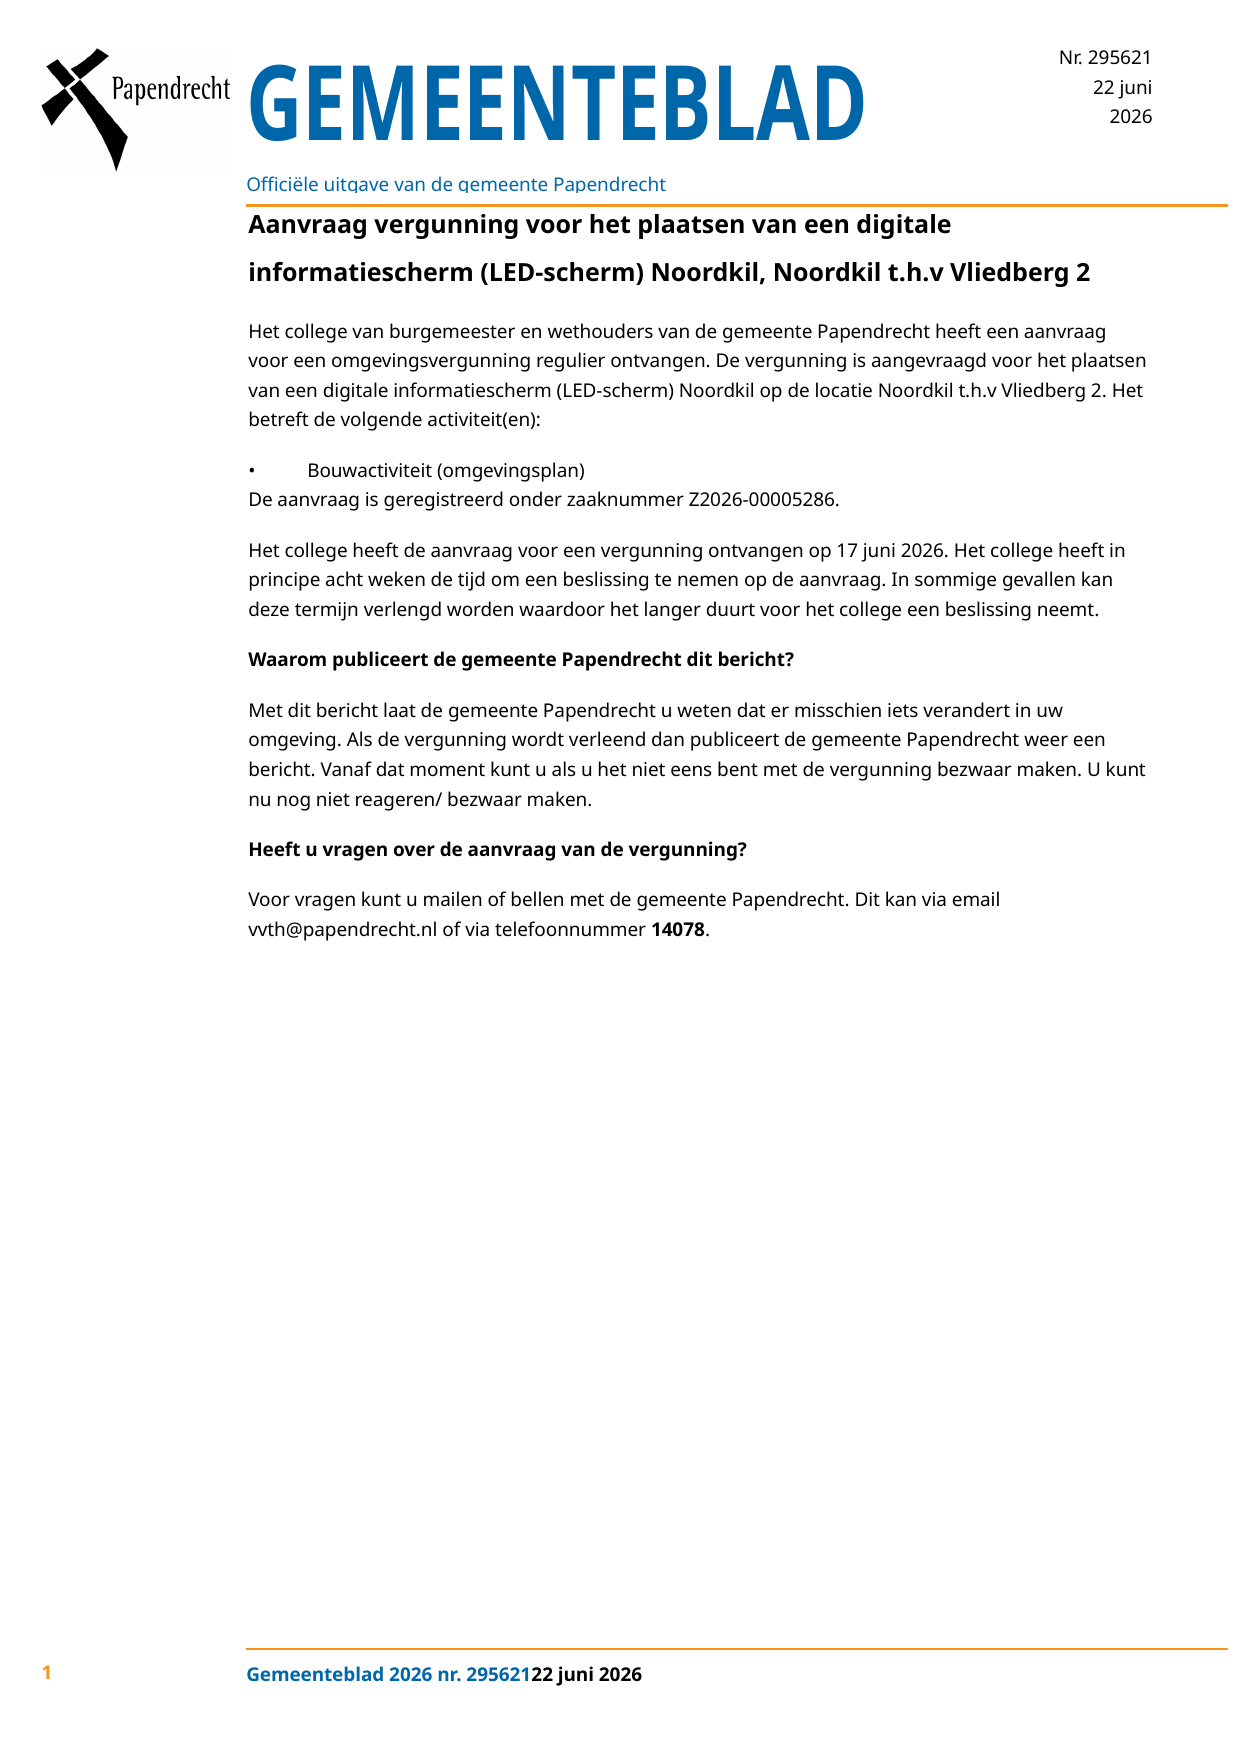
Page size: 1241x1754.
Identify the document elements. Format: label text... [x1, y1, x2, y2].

text Het college van burgemeester en wethouders van de gemeente Papendrecht heeft een aanvraag voor een omgevingsvergunning regulier ontvangen. De vergunning is aangevraagd voor het plaatsen van een digitale informatiescherm (LED-scherm) Noordkil op de locatie Noordkil t.h.v Vliedberg 2. Het betreft de volgende activiteit(en): [248, 318, 1152, 432]
text De aanvraag is geregistreerd onder zaaknummer Z2026-00005286. [248, 487, 1152, 512]
text Heeft u vragen over de aanvraag van de vergunning? [248, 836, 1152, 862]
text Aanvraag vergunning voor het plaatsen van een digitale informatiescherm (LED-scherm) Noordkil, Noordkil t.h.v Vliedberg 2 [248, 207, 1152, 288]
text Waarom publiceert de gemeente Papendrecht dit bericht? [248, 647, 1152, 672]
text Voor vragen kunt u mailen of bellen met de gemeente Papendrecht. Dit kan via email vvth@papendrecht.nl of via telefoonnummer 14078. [248, 887, 1152, 942]
text Het college heeft de aanvraag voor een vergunning ontvangen op 17 juni 2026. Het college heeft in principe acht weken de tijd om een beslissing te nemen op de aanvraag. In sommige gevallen kan deze termijn verlengd worden waardoor het langer duurt voor het college een beslissing neemt. [248, 537, 1152, 622]
list Bouwactiviteit (omgevingsplan) [248, 457, 1152, 483]
picture [41, 47, 231, 172]
text Met dit bericht laat de gemeente Papendrecht u weten dat er misschien iets verandert in uw omgeving. Als de vergunning wordt verleend dan publiceert de gemeente Papendrecht weer een bericht. Vanaf dat moment kunt u als u het niet eens bent met de vergunning bezwaar maken. U kunt nu nog niet reageren/ bezwaar maken. [248, 697, 1152, 812]
